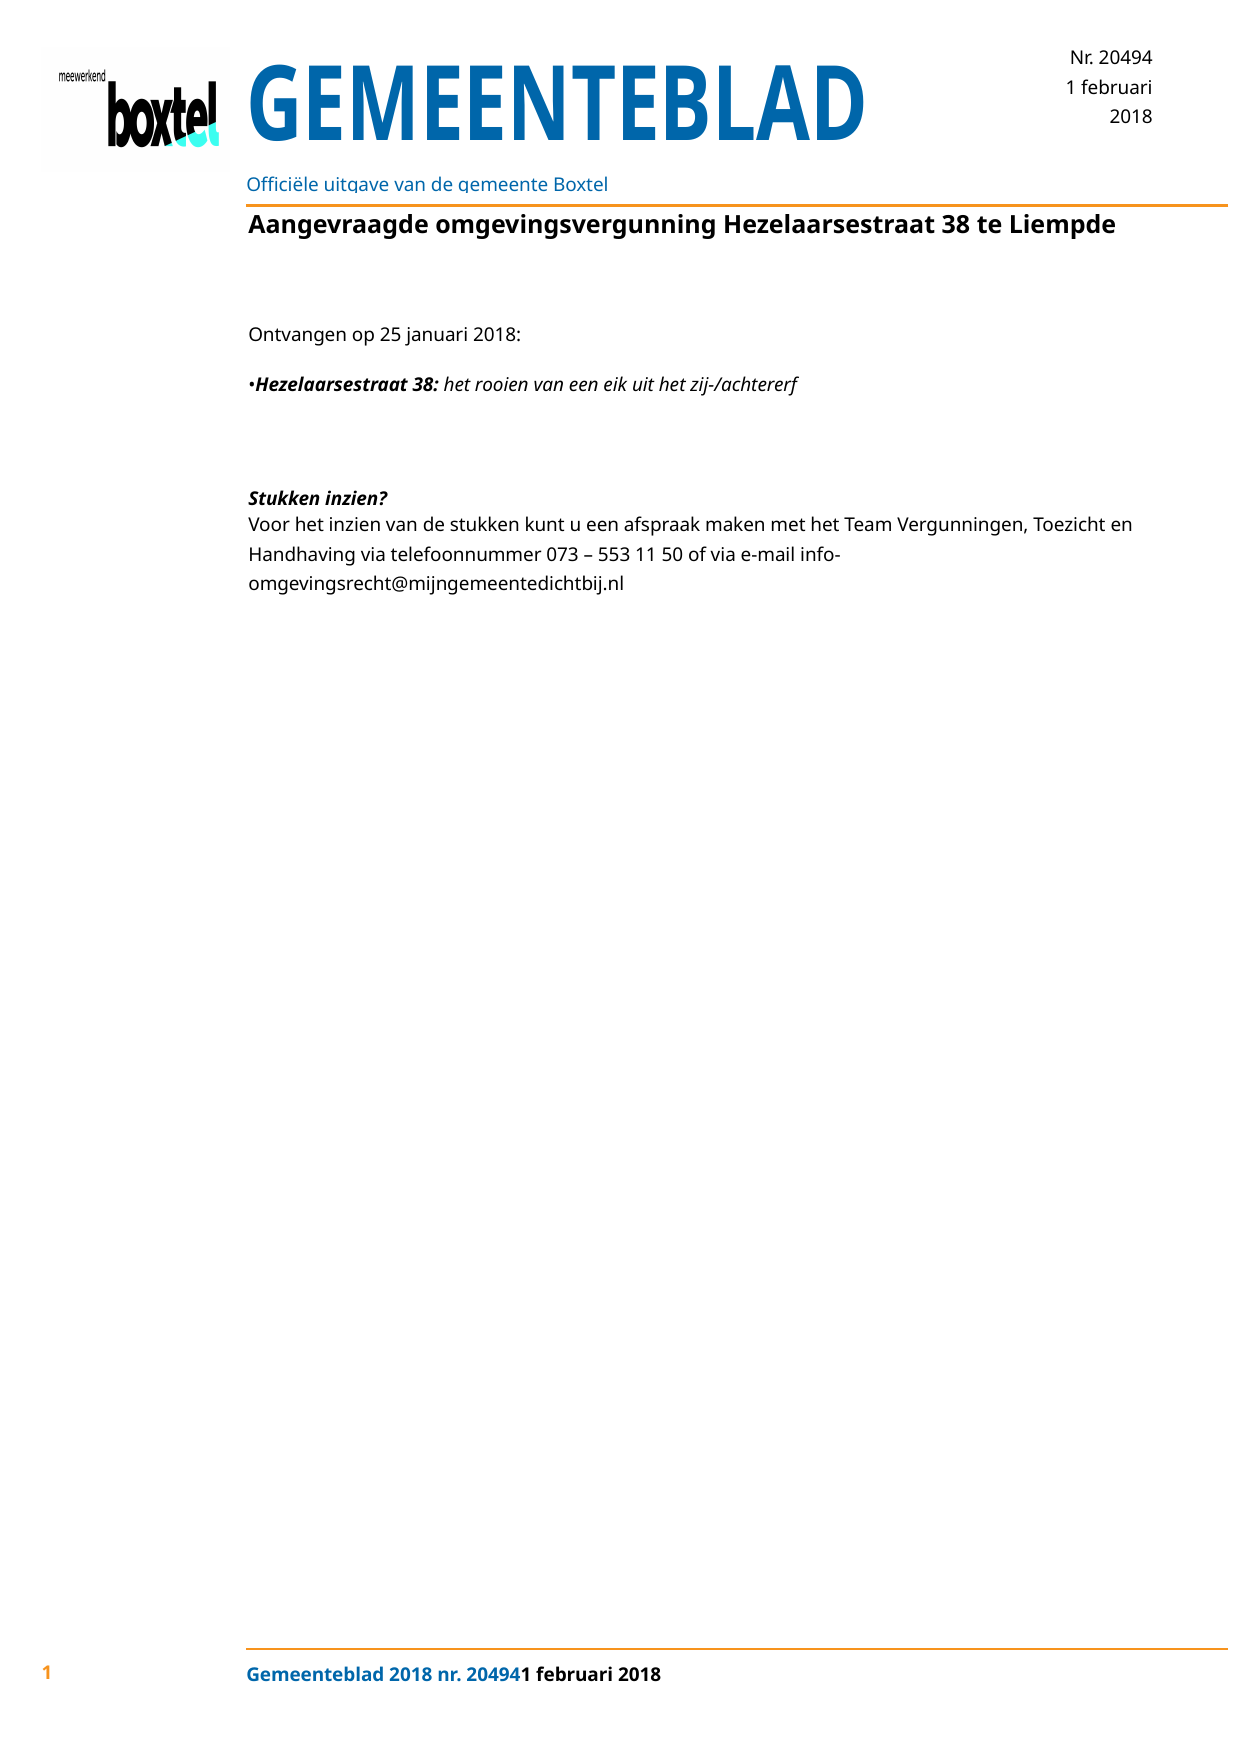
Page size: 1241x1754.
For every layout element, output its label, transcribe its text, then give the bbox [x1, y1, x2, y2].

text Voor het inzien van de stukken kunt u een afspraak maken met het Team Vergunningen, Toezicht en Handhaving via telefoonnummer 073 – 553 11 50 of via e-mail info-omgevingsrecht@mijngemeentedichtbij.nl [248, 511, 1152, 596]
text Aangevraagde omgevingsvergunning Hezelaarsestraat 38 te Liempde [248, 207, 1152, 241]
text Stukken inzien? [248, 486, 1152, 511]
text Ontvangen op 25 januari 2018: [248, 321, 1152, 346]
picture [41, 47, 231, 172]
text •Hezelaarsestraat 38: het rooien van een eik uit het zij-/achtererf [248, 371, 1152, 397]
